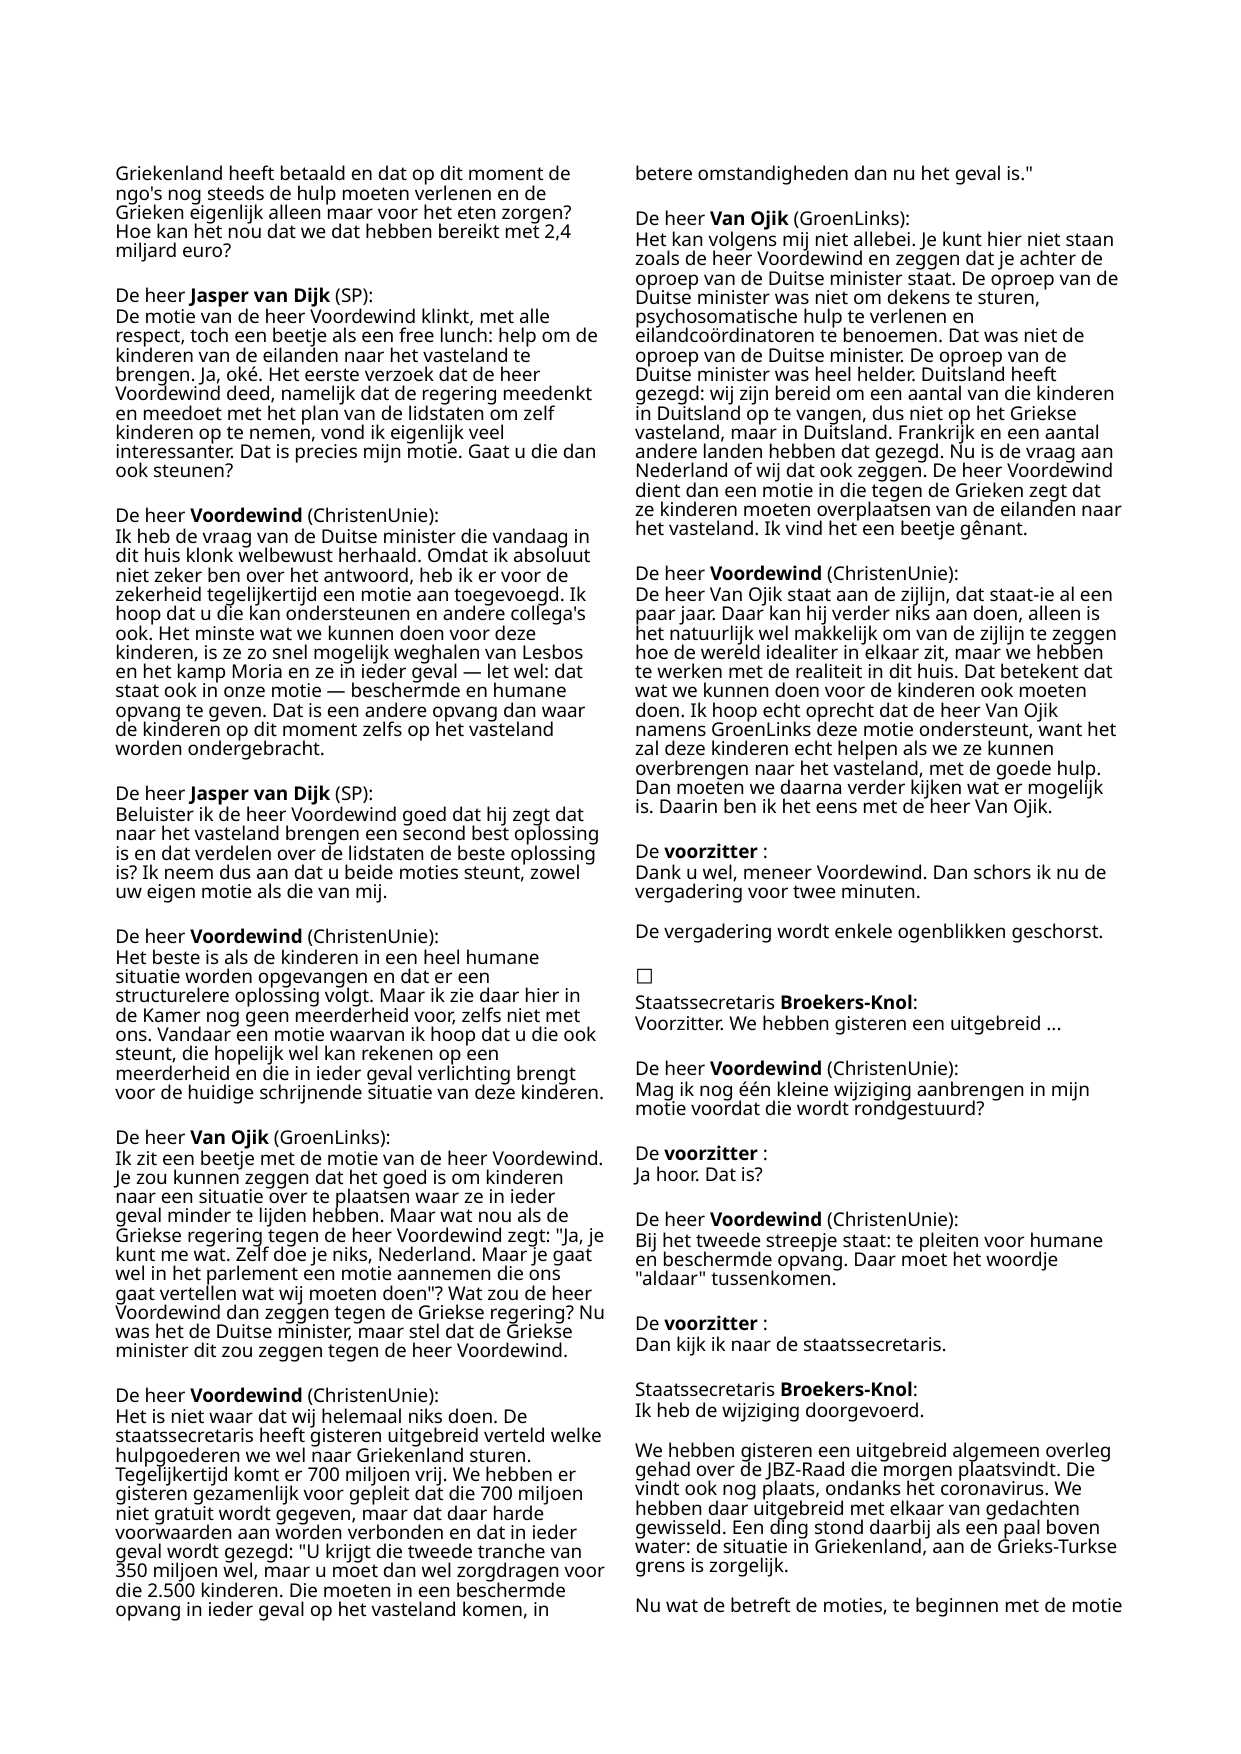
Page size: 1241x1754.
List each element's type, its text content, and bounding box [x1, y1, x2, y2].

text Ik heb de vraag van de Duitse minister die vandaag in dit huis klonk welbewust herhaald. Omdat ik absoluut niet zeker ben over het antwoord, heb ik er voor de zekerheid tegelijkertijd een motie aan toegevoegd. Ik hoop dat u die kan ondersteunen en andere collega's ook. Het minste wat we kunnen doen voor deze kinderen, is ze zo snel mogelijk weghalen van Lesbos en het kamp Moria en ze in ieder geval — let wel: dat staat ook in onze motie — beschermde en humane opvang te geven. Dat is een andere opvang dan waar de kinderen op dit moment zelfs op het vasteland worden ondergebracht. [115, 528, 605, 759]
text De heer Voordewind (ChristenUnie): [635, 1206, 1125, 1232]
text Griekenland heeft betaald en dat op dit moment de ngo's nog steeds de hulp moeten verlenen en de Grieken eigenlijk alleen maar voor het eten zorgen? Hoe kan het nou dat we dat hebben bereikt met 2,4 miljard euro? [115, 165, 605, 262]
text Ik zit een beetje met de motie van de heer Voordewind. Je zou kunnen zeggen dat het goed is om kinderen naar een situatie over te plaatsen waar ze in ieder geval minder te lijden hebben. Maar wat nou als de Griekse regering tegen de heer Voordewind zegt: "Ja, je kunt me wat. Zelf doe je niks, Nederland. Maar je gaat wel in het parlement een motie aannemen die ons gaat vertellen wat wij moeten doen"? Wat zou de heer Voordewind dan zeggen tegen de Griekse regering? Nu was het de Duitse minister, maar stel dat de Griekse minister dit zou zeggen tegen de heer Voordewind. [115, 1150, 605, 1362]
text Het kan volgens mij niet allebei. Je kunt hier niet staan zoals de heer Voordewind en zeggen dat je achter de oproep van de Duitse minister staat. De oproep van de Duitse minister was niet om dekens te sturen, psychosomatische hulp te verlenen en eilandcoördinatoren te benoemen. Dat was niet de oproep van de Duitse minister. De oproep van de Duitse minister was heel helder. Duitsland heeft gezegd: wij zijn bereid om een aantal van die kinderen in Duitsland op te vangen, dus niet op het Griekse vasteland, maar in Duitsland. Frankrijk en een aantal andere landen hebben dat gezegd. Nu is de vraag aan Nederland of wij dat ook zeggen. De heer Voordewind dient dan een motie in die tegen de Grieken zegt dat ze kinderen moeten overplaatsen van de eilanden naar het vasteland. Ik vind het een beetje gênant. [635, 231, 1125, 539]
text Mag ik nog één kleine wijziging aanbrengen in mijn motie voordat die wordt rondgestuurd? [635, 1081, 1125, 1119]
text Beluister ik de heer Voordewind goed dat hij zegt dat naar het vasteland brengen een second best oplossing is en dat verdelen over de lidstaten de beste oplossing is? Ik neem dus aan dat u beide moties steunt, zowel uw eigen motie als die van mij. [115, 806, 605, 902]
text De heer Voordewind (ChristenUnie): [115, 923, 605, 949]
text De heer Voordewind (ChristenUnie): [635, 1055, 1125, 1081]
text De voorzitter : [635, 838, 1125, 864]
text De heer Voordewind (ChristenUnie): [115, 502, 605, 528]
text ⬜ [635, 963, 1125, 989]
text De heer Jasper van Dijk (SP): [115, 282, 605, 308]
text Nu wat de betreft de moties, te beginnen met de motie [635, 1597, 1125, 1617]
text Dank u wel, meneer Voordewind. Dan schors ik nu de vergadering voor twee minuten. [635, 864, 1125, 902]
text De heer Voordewind (ChristenUnie): [115, 1382, 605, 1408]
text De heer Van Ojik staat aan de zijlijn, dat staat-ie al een paar jaar. Daar kan hij verder niks aan doen, alleen is het natuurlijk wel makkelijk om van de zijlijn te zeggen hoe de wereld idealiter in elkaar zit, maar we hebben te werken met de realiteit in dit huis. Dat betekent dat wat we kunnen doen voor de kinderen ook moeten doen. Ik hoop echt oprecht dat de heer Van Ojik namens GroenLinks deze motie ondersteunt, want het zal deze kinderen echt helpen als we ze kunnen overbrengen naar het vasteland, met de goede hulp. Dan moeten we daarna verder kijken wat er mogelijk is. Daarin ben ik het eens met de heer Van Ojik. [635, 586, 1125, 817]
text Staatssecretaris Broekers-Knol: [635, 1376, 1125, 1402]
text De heer Jasper van Dijk (SP): [115, 780, 605, 806]
text Staatssecretaris Broekers-Knol: [635, 989, 1125, 1015]
text De vergadering wordt enkele ogenblikken geschorst. [635, 923, 1125, 942]
text De heer Van Ojik (GroenLinks): [115, 1124, 605, 1150]
text Bij het tweede streepje staat: te pleiten voor humane en beschermde opvang. Daar moet het woordje "aldaar" tussenkomen. [635, 1232, 1125, 1289]
text Ja hoor. Dat is? [635, 1166, 1125, 1185]
text De motie van de heer Voordewind klinkt, met alle respect, toch een beetje als een free lunch: help om de kinderen van de eilanden naar het vasteland te brengen. Ja, oké. Het eerste verzoek dat de heer Voordewind deed, namelijk dat de regering meedenkt en meedoet met het plan van de lidstaten om zelf kinderen op te nemen, vond ik eigenlijk veel interessanter. Dat is precies mijn motie. Gaat u die dan ook steunen? [115, 308, 605, 482]
text De heer Van Ojik (GroenLinks): [635, 205, 1125, 231]
text betere omstandigheden dan nu het geval is." [635, 165, 1125, 184]
text Het is niet waar dat wij helemaal niks doen. De staatssecretaris heeft gisteren uitgebreid verteld welke hulpgoederen we wel naar Griekenland sturen. Tegelijkertijd komt er 700 miljoen vrij. We hebben er gisteren gezamenlijk voor gepleit dat die 700 miljoen niet gratuit wordt gegeven, maar dat daar harde voorwaarden aan worden verbonden en dat in ieder geval wordt gezegd: "U krijgt die tweede tranche van 350 miljoen wel, maar u moet dan wel zorgdragen voor die 2.500 kinderen. Die moeten in een beschermde opvang in ieder geval op het vasteland komen, in [115, 1408, 605, 1620]
text De voorzitter : [635, 1140, 1125, 1166]
text Voorzitter. We hebben gisteren een uitgebreid ... [635, 1015, 1125, 1034]
text De voorzitter : [635, 1310, 1125, 1336]
text Ik heb de wijziging doorgevoerd. [635, 1402, 1125, 1421]
text Het beste is als de kinderen in een heel humane situatie worden opgevangen en dat er een structurelere oplossing volgt. Maar ik zie daar hier in de Kamer nog geen meerderheid voor, zelfs niet met ons. Vandaar een motie waarvan ik hoop dat u die ook steunt, die hopelijk wel kan rekenen op een meerderheid en die in ieder geval verlichting brengt voor de huidige schrijnende situatie van deze kinderen. [115, 949, 605, 1103]
text De heer Voordewind (ChristenUnie): [635, 560, 1125, 586]
text Dan kijk ik naar de staatssecretaris. [635, 1336, 1125, 1355]
text We hebben gisteren een uitgebreid algemeen overleg gehad over de JBZ-Raad die morgen plaatsvindt. Die vindt ook nog plaats, ondanks het coronavirus. We hebben daar uitgebreid met elkaar van gedachten gewisseld. Een ding stond daarbij als een paal boven water: de situatie in Griekenland, aan de Grieks-Turkse grens is zorgelijk. [635, 1442, 1125, 1577]
